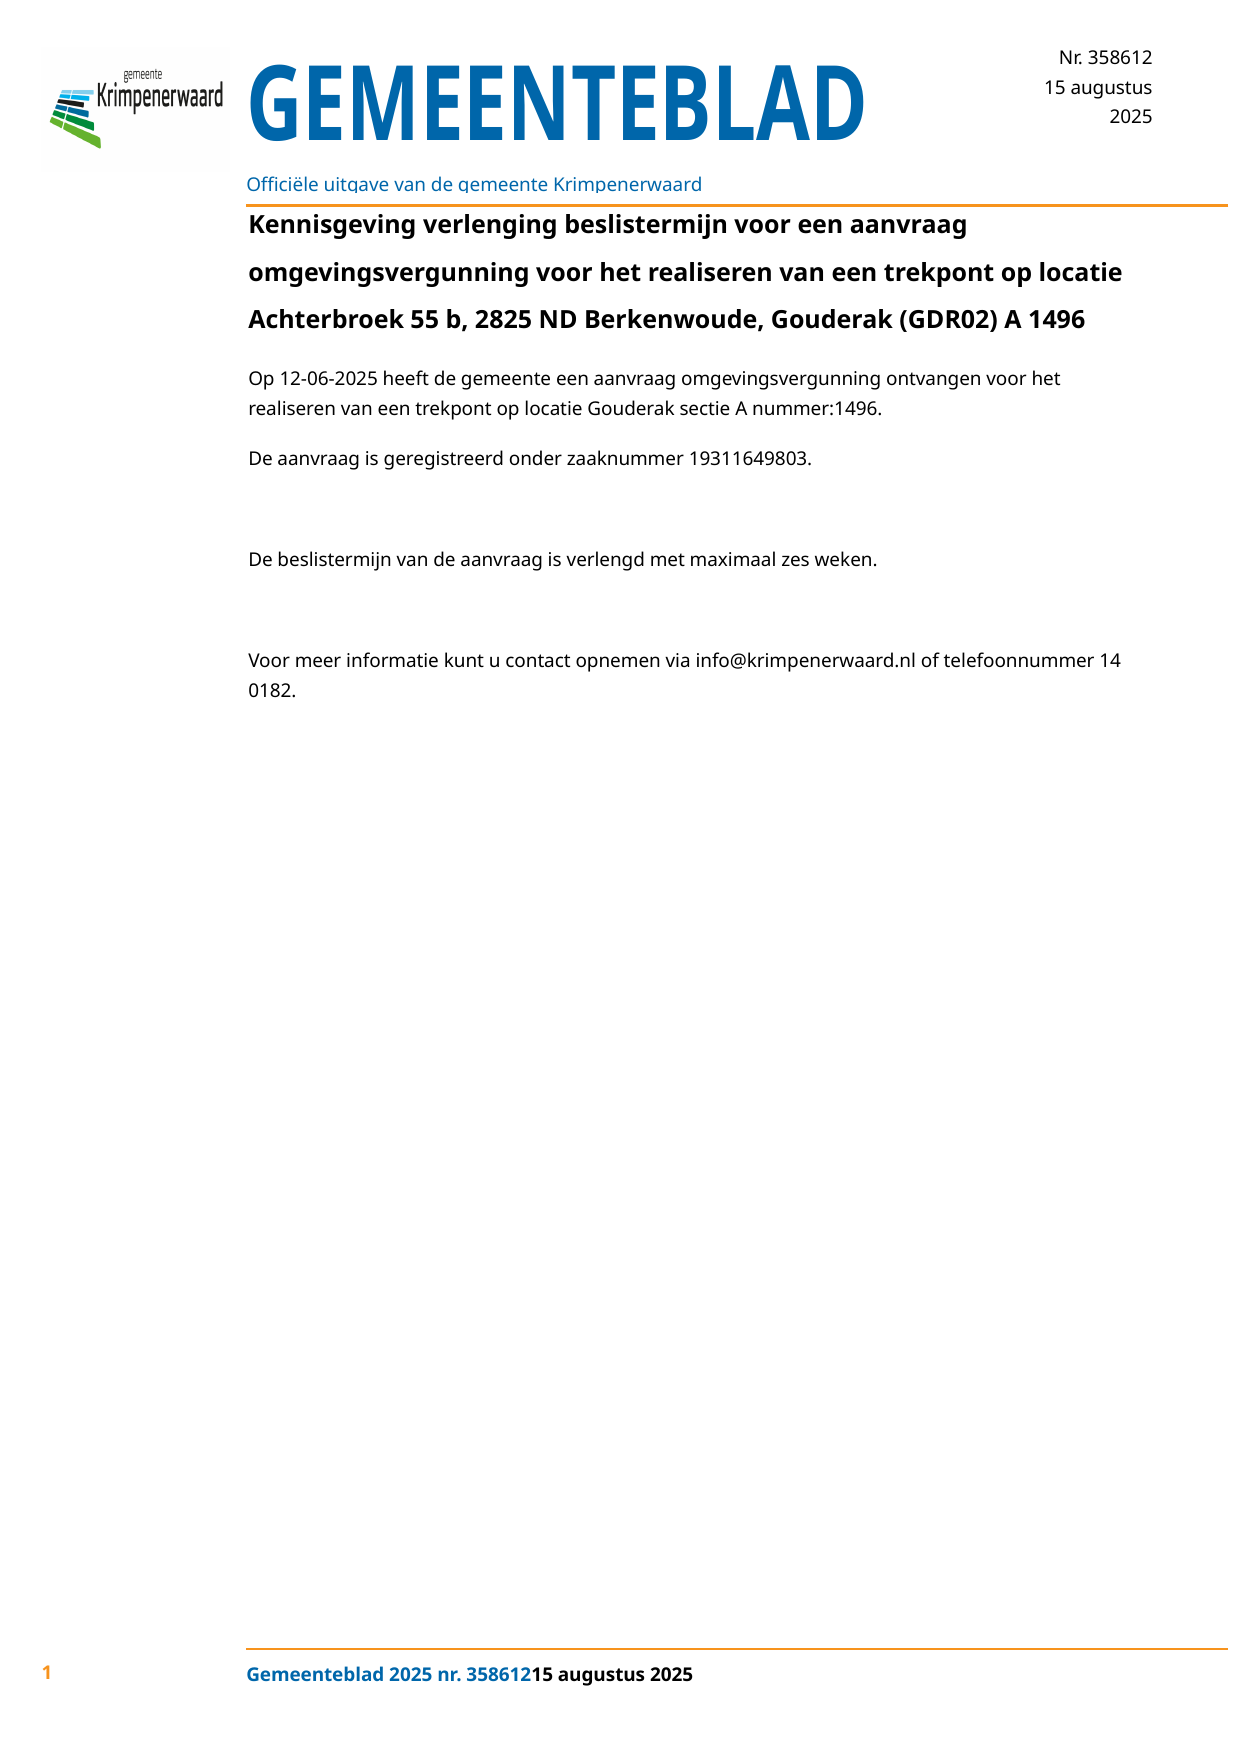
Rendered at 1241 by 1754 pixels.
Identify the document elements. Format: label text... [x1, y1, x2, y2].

picture [41, 47, 231, 172]
text Voor meer informatie kunt u contact opnemen via info@krimpenerwaard.nl of telefoonnummer 14 0182. [248, 647, 1152, 702]
text De aanvraag is geregistreerd onder zaaknummer 19311649803. [248, 446, 1152, 471]
text Op 12-06-2025 heeft de gemeente een aanvraag omgevingsvergunning ontvangen voor het realiseren van een trekpont op locatie Gouderak sectie A nummer:1496. [248, 366, 1152, 421]
text Kennisgeving verlenging beslistermijn voor een aanvraag omgevingsvergunning voor het realiseren van een trekpont op locatie Achterbroek 55 b, 2825 ND Berkenwoude, Gouderak (GDR02) A 1496 [248, 207, 1152, 336]
text De beslistermijn van de aanvraag is verlengd met maximaal zes weken. [248, 546, 1152, 572]
